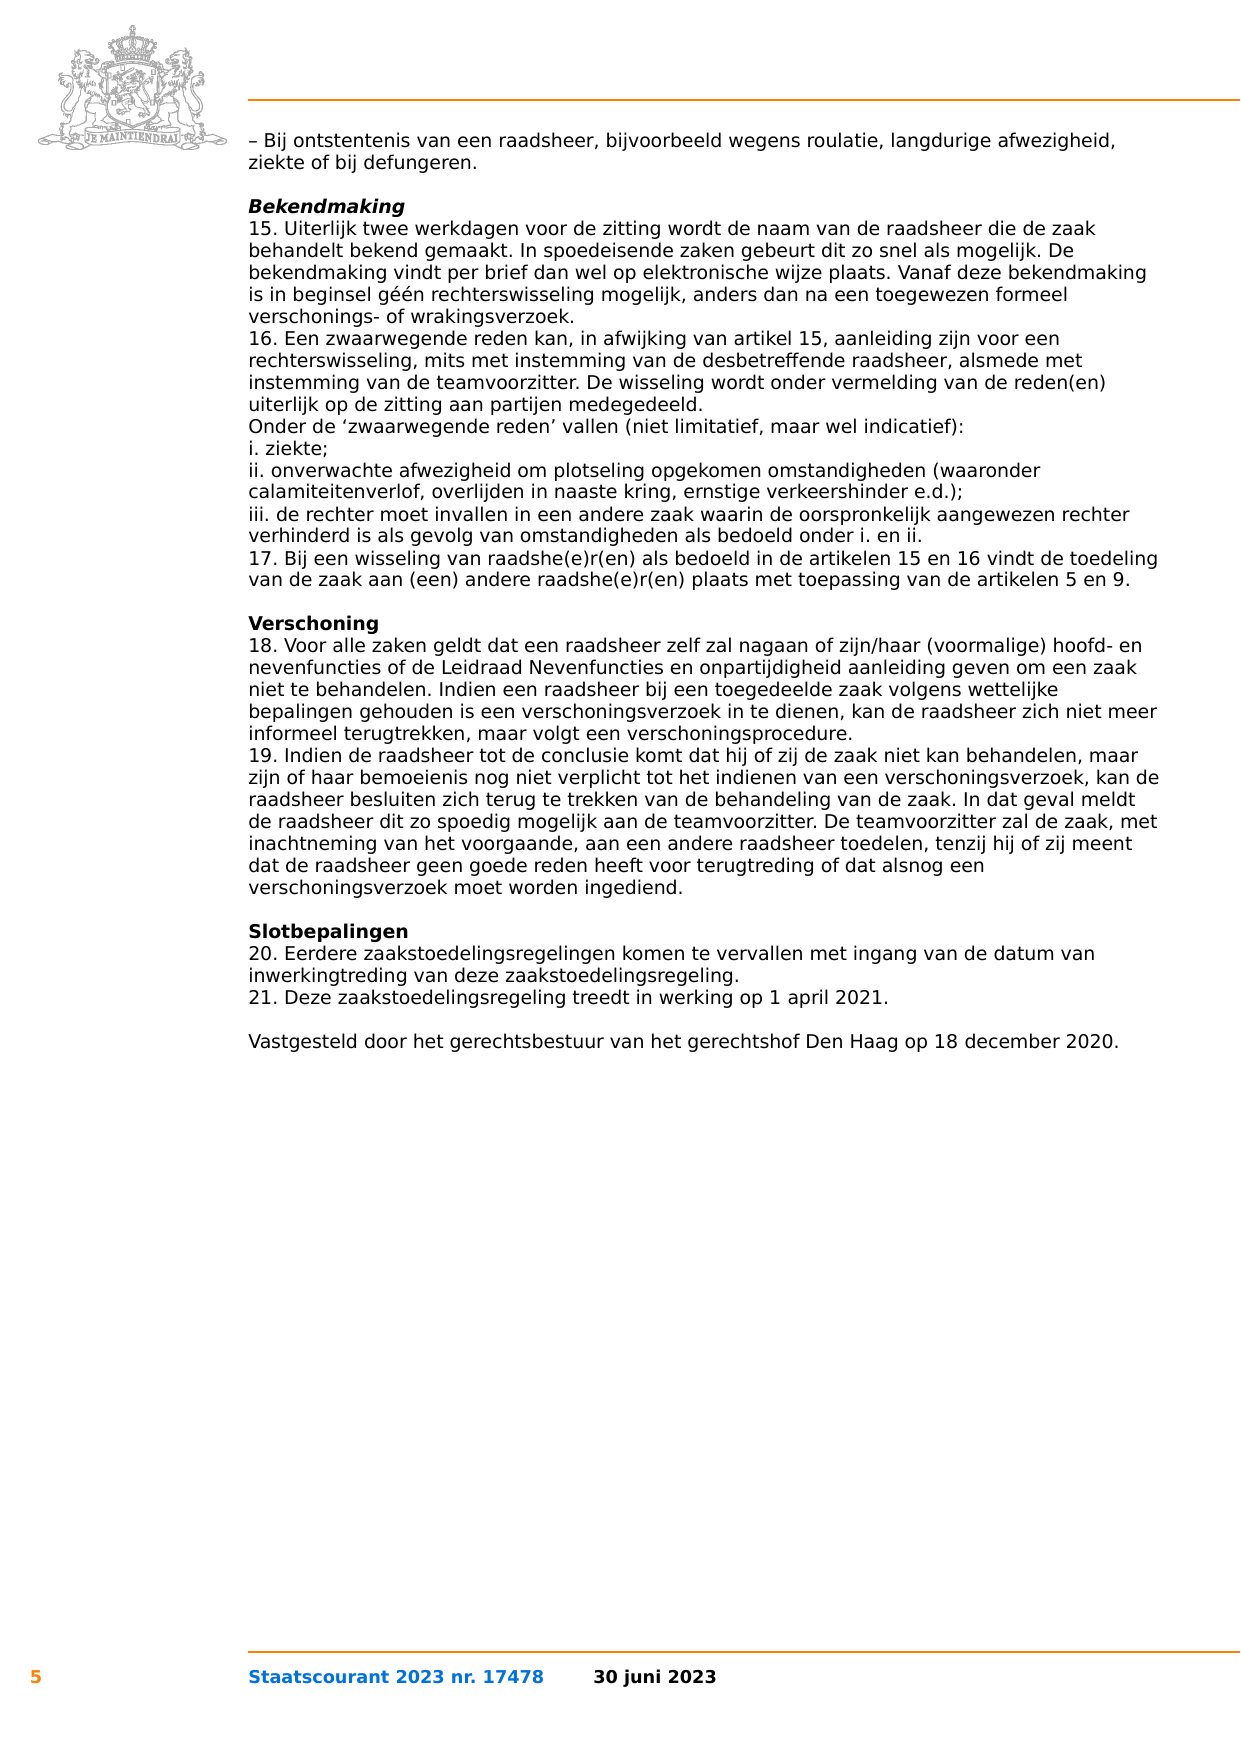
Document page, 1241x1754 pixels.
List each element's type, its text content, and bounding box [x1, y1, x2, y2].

text 21. Deze zaakstoedelingsregeling treedt in werking op 1 april 2021. [248, 987, 1163, 1009]
picture [38, 25, 227, 150]
text 16. Een zwaarwegende reden kan, in afwijking van artikel 15, aanleiding zijn voor een rechterswisseling, mits met instemming van de desbetreffende raadsheer, alsmede met instemming van de teamvoorzitter. De wisseling wordt onder vermelding van de reden(en) uiterlijk op de zitting aan partijen medegedeeld. [248, 328, 1163, 416]
text iii. de rechter moet invallen in een andere zaak waarin de oorspronkelijk aangewezen rechter verhinderd is als gevolg van omstandigheden als bedoeld onder i. en ii. [248, 503, 1163, 547]
text ii. onverwachte afwezigheid om plotseling opgekomen omstandigheden (waaronder calamiteitenverlof, overlijden in naaste kring, ernstige verkeershinder e.d.); [248, 459, 1163, 503]
subtitle Slotbepalingen [248, 921, 1163, 943]
text 19. Indien de raadsheer tot de conclusie komt dat hij of zij de zaak niet kan behandelen, maar zijn of haar bemoeienis nog niet verplicht tot het indienen van een verschoningsverzoek, kan de raadsheer besluiten zich terug te trekken van de behandeling van de zaak. In dat geval meldt de raadsheer dit zo spoedig mogelijk aan de teamvoorzitter. De teamvoorzitter zal de zaak, met inachtneming van het voorgaande, aan een andere raadsheer toedelen, tenzij hij of zij meent dat de raadsheer geen goede reden heeft voor terugtreding of dat alsnog een verschoningsverzoek moet worden ingediend. [248, 745, 1163, 899]
text 18. Voor alle zaken geldt dat een raadsheer zelf zal nagaan of zijn/haar (voormalige) hoofd- en nevenfuncties of de Leidraad Nevenfuncties en onpartijdigheid aanleiding geven om een zaak niet te behandelen. Indien een raadsheer bij een toegedeelde zaak volgens wettelijke bepalingen gehouden is een verschoningsverzoek in te dienen, kan de raadsheer zich niet meer informeel terugtrekken, maar volgt een verschoningsprocedure. [248, 635, 1163, 745]
text Onder de ‘zwaarwegende reden’ vallen (niet limitatief, maar wel indicatief): [248, 416, 1163, 437]
subtitle Bekendmaking [248, 196, 1163, 218]
text 17. Bij een wisseling van raadshe(e)r(en) als bedoeld in de artikelen 15 en 16 vindt de toedeling van de zaak aan (een) andere raadshe(e)r(en) plaats met toepassing van de artikelen 5 en 9. [248, 547, 1163, 591]
text i. ziekte; [248, 437, 1163, 459]
text 20. Eerdere zaakstoedelingsregelingen komen te vervallen met ingang van de datum van inwerkingtreding van deze zaakstoedelingsregeling. [248, 943, 1163, 987]
text 15. Uiterlijk twee werkdagen voor de zitting wordt de naam van de raadsheer die de zaak behandelt bekend gemaakt. In spoedeisende zaken gebeurt dit zo snel als mogelijk. De bekendmaking vindt per brief dan wel op elektronische wijze plaats. Vanaf deze bekendmaking is in beginsel géén rechterswisseling mogelijk, anders dan na een toegewezen formeel verschonings- of wrakingsverzoek. [248, 218, 1163, 328]
text Vastgesteld door het gerechtsbestuur van het gerechtshof Den Haag op 18 december 2020. [248, 1031, 1163, 1053]
subtitle Verschoning [248, 613, 1163, 635]
text – Bij ontstentenis van een raadsheer, bijvoorbeeld wegens roulatie, langdurige afwezigheid, ziekte of bij defungeren. [248, 130, 1163, 174]
